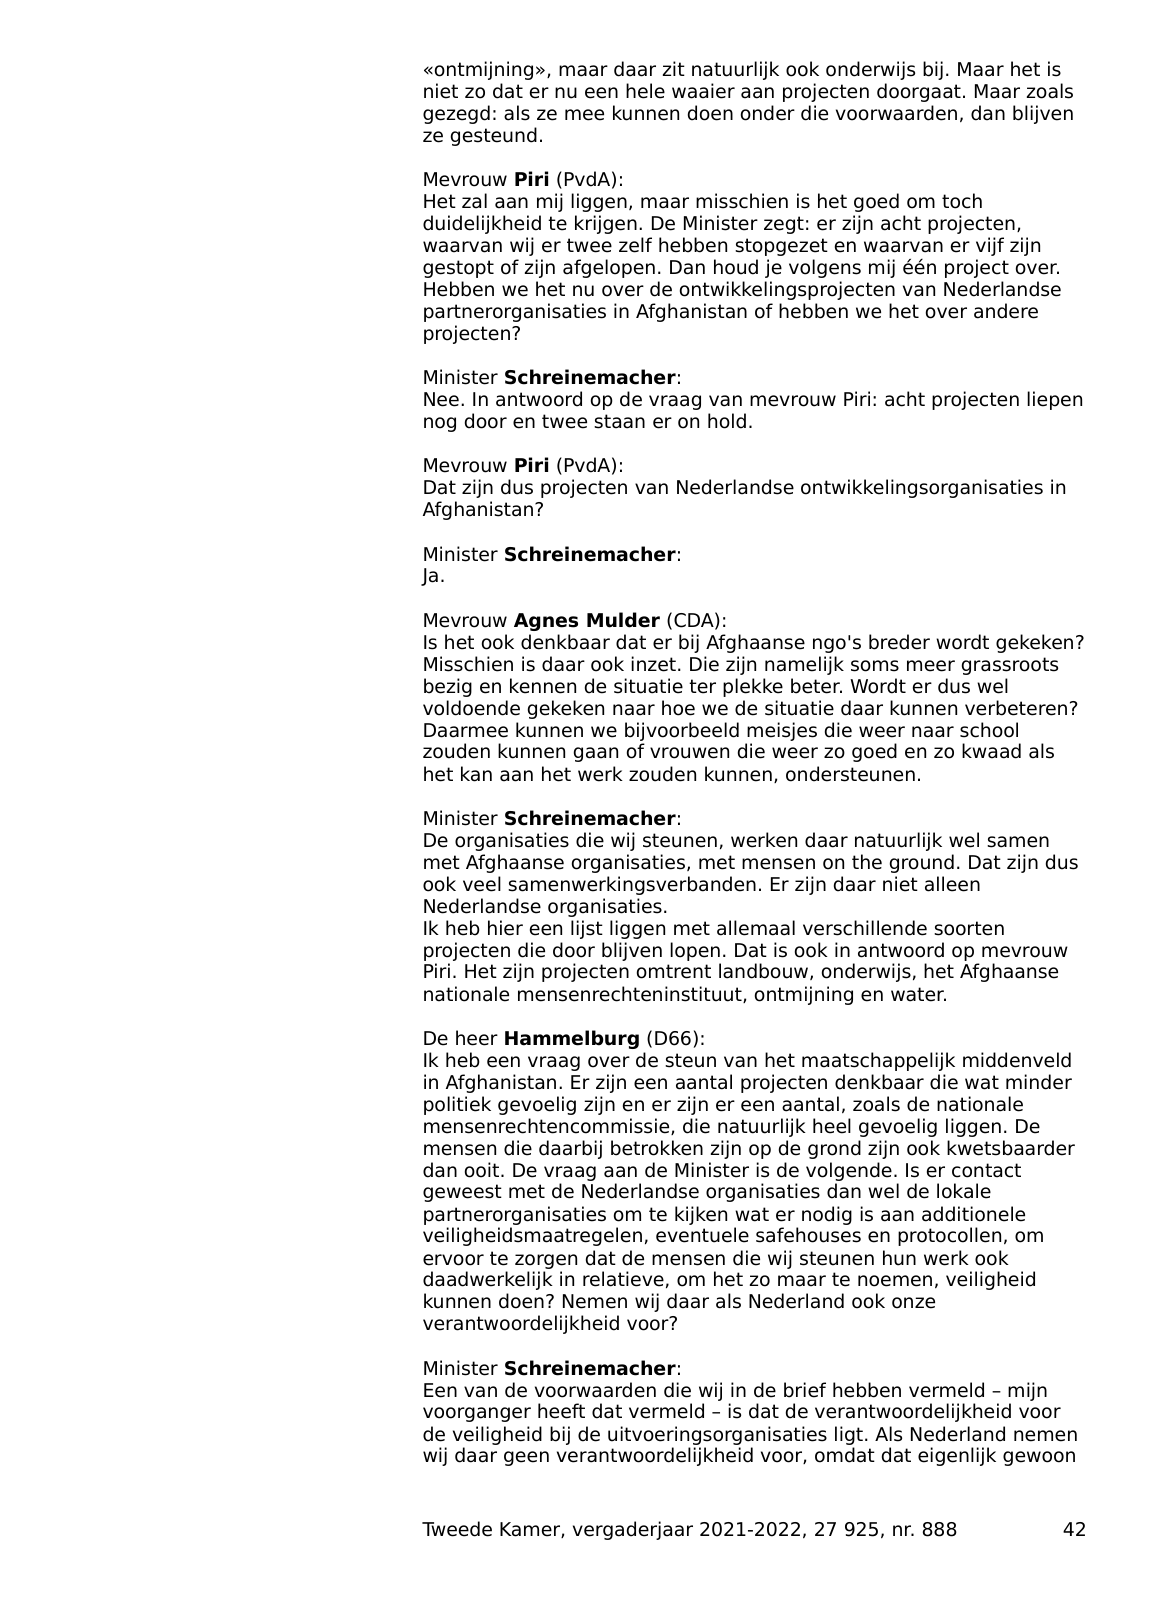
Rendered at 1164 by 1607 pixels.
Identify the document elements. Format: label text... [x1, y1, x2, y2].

text Minister Schreinemacher: [422, 1357, 1087, 1379]
text Is het ook denkbaar dat er bij Afghaanse ngo's breder wordt gekeken? Misschien is daar ook inzet. Die zijn namelijk soms meer grassroots bezig en kennen de situatie ter plekke beter. Wordt er dus wel voldoende gekeken naar hoe we de situatie daar kunnen verbeteren? Daarmee kunnen we bijvoorbeeld meisjes die weer naar school zouden kunnen gaan of vrouwen die weer zo goed en zo kwaad als het kan aan het werk zouden kunnen, ondersteunen. [422, 632, 1087, 785]
text De heer Hammelburg (D66): [422, 1028, 1087, 1049]
text Mevrouw Agnes Mulder (CDA): [422, 609, 1087, 632]
text Mevrouw Piri (PvdA): [422, 455, 1087, 477]
text Ik heb een vraag over de steun van het maatschappelijk middenveld in Afghanistan. Er zijn een aantal projecten denkbaar die wat minder politiek gevoelig zijn en er zijn er een aantal, zoals de nationale mensenrechtencommissie, die natuurlijk heel gevoelig liggen. De mensen die daarbij betrokken zijn op de grond zijn ook kwetsbaarder dan ooit. De vraag aan de Minister is de volgende. Is er contact geweest met de Nederlandse organisaties dan wel de lokale partnerorganisaties om te kijken wat er nodig is aan additionele veiligheidsmaatregelen, eventuele safehouses en protocollen, om ervoor te zorgen dat de mensen die wij steunen hun werk ook daadwerkelijk in relatieve, om het zo maar te noemen, veiligheid kunnen doen? Nemen wij daar als Nederland ook onze verantwoordelijkheid voor? [422, 1049, 1087, 1335]
text «ontmijning», maar daar zit natuurlijk ook onderwijs bij. Maar het is niet zo dat er nu een hele waaier aan projecten doorgaat. Maar zoals gezegd: als ze mee kunnen doen onder die voorwaarden, dan blijven ze gesteund. [422, 59, 1087, 147]
text Minister Schreinemacher: [422, 543, 1087, 565]
text De organisaties die wij steunen, werken daar natuurlijk wel samen met Afghaanse organisaties, met mensen on the ground. Dat zijn dus ook veel samenwerkingsverbanden. Er zijn daar niet alleen Nederlandse organisaties. [422, 829, 1087, 917]
text Nee. In antwoord op de vraag van mevrouw Piri: acht projecten liepen nog door en twee staan er on hold. [422, 389, 1087, 433]
text Mevrouw Piri (PvdA): [422, 169, 1087, 191]
text Minister Schreinemacher: [422, 808, 1087, 829]
text Ja. [422, 565, 1087, 587]
text Het zal aan mij liggen, maar misschien is het goed om toch duidelijkheid te krijgen. De Minister zegt: er zijn acht projecten, waarvan wij er twee zelf hebben stopgezet en waarvan er vijf zijn gestopt of zijn afgelopen. Dan houd je volgens mij één project over. Hebben we het nu over de ontwikkelingsprojecten van Nederlandse partnerorganisaties in Afghanistan of hebben we het over andere projecten? [422, 191, 1087, 345]
text Een van de voorwaarden die wij in de brief hebben vermeld – mijn voorganger heeft dat vermeld – is dat de verantwoordelijkheid voor de veiligheid bij de uitvoeringsorganisaties ligt. Als Nederland nemen wij daar geen verantwoordelijkheid voor, omdat dat eigenlijk gewoon [422, 1379, 1087, 1467]
text Dat zijn dus projecten van Nederlandse ontwikkelingsorganisaties in Afghanistan? [422, 477, 1087, 521]
text Minister Schreinemacher: [422, 367, 1087, 389]
text Ik heb hier een lijst liggen met allemaal verschillende soorten projecten die door blijven lopen. Dat is ook in antwoord op mevrouw Piri. Het zijn projecten omtrent landbouw, onderwijs, het Afghaanse nationale mensenrechteninstituut, ontmijning en water. [422, 917, 1087, 1005]
